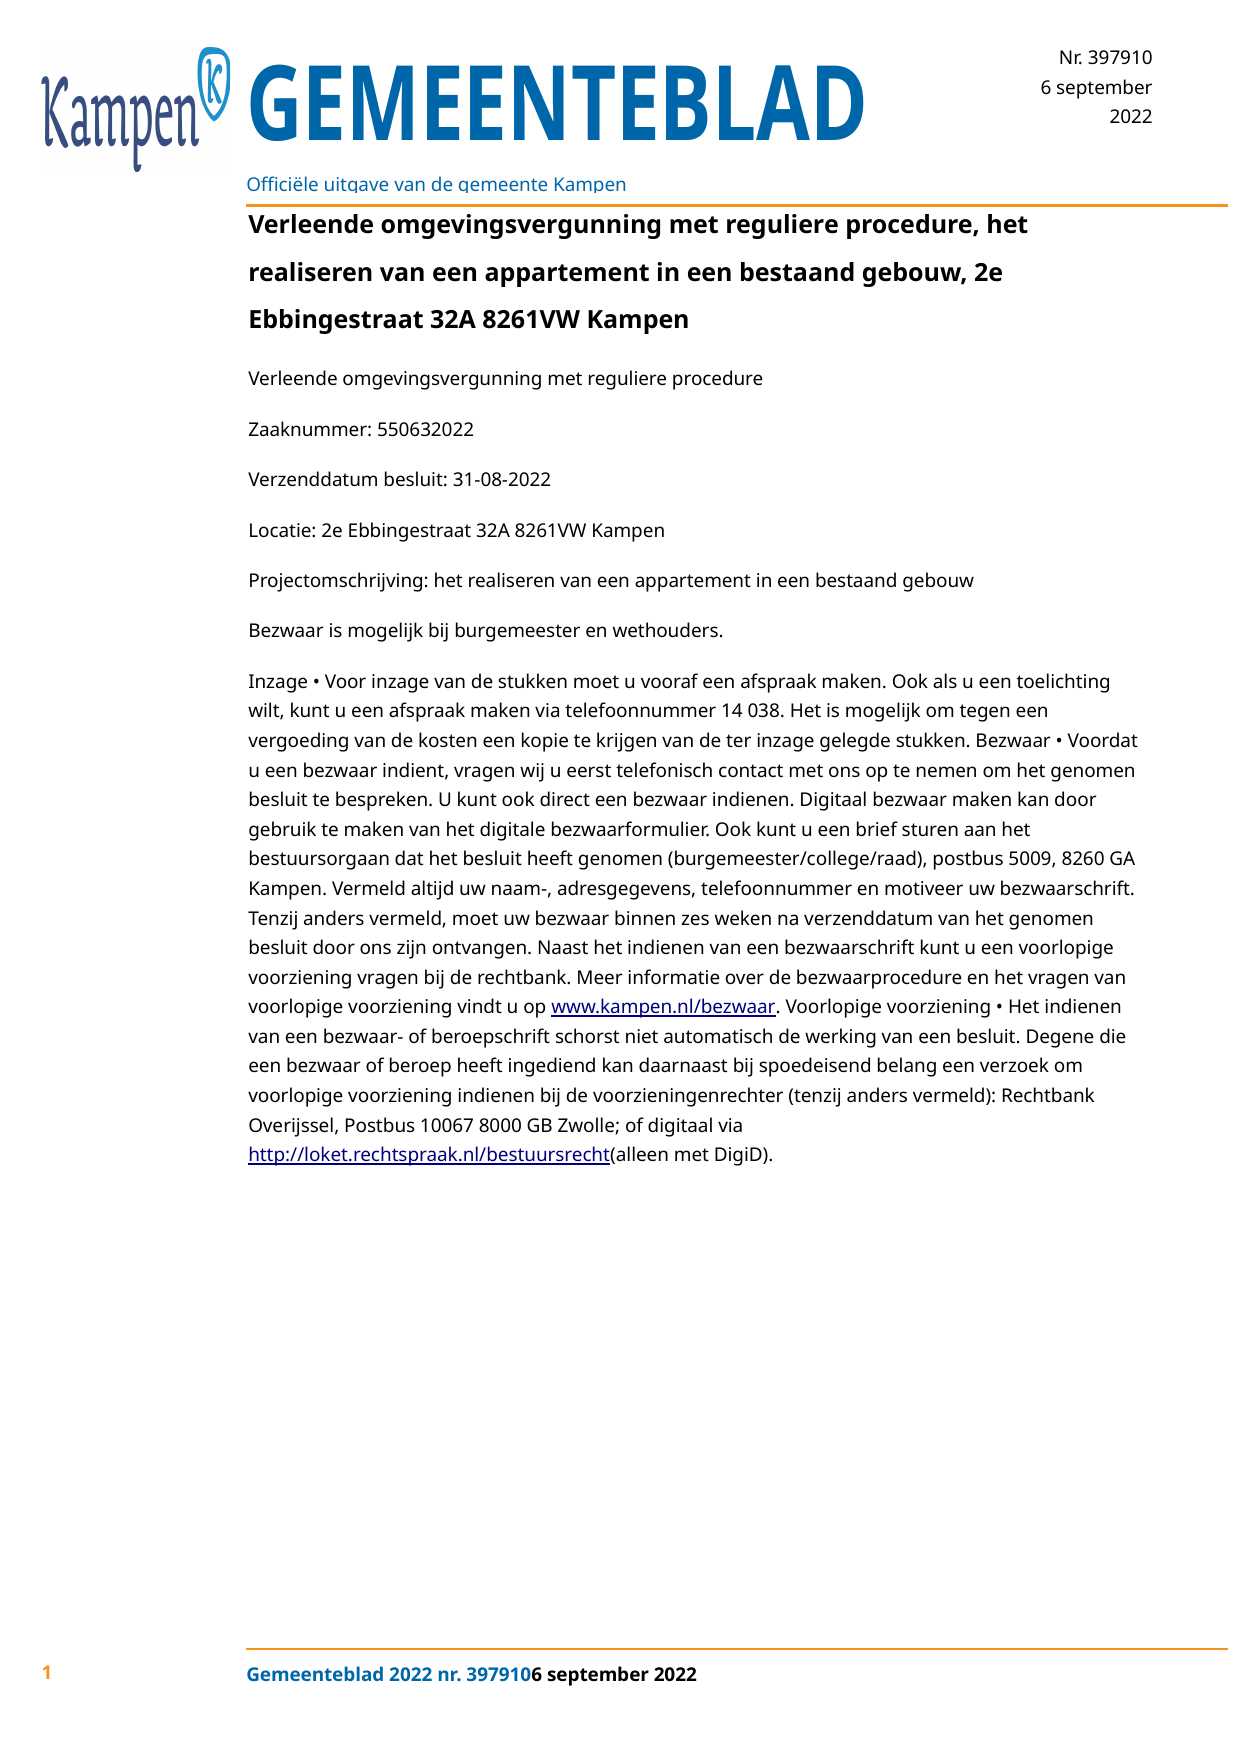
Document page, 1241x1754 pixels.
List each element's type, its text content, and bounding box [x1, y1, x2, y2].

text Verleende omgevingsvergunning met reguliere procedure [248, 366, 1152, 391]
text Bezwaar is mogelijk bij burgemeester en wethouders. [248, 618, 1152, 643]
text Inzage • Voor inzage van de stukken moet u vooraf een afspraak maken. Ook als u een toelichting wilt, kunt u een afspraak maken via telefoonnummer 14 038. Het is mogelijk om tegen een vergoeding van de kosten een kopie te krijgen van de ter inzage gelegde stukken. Bezwaar • Voordat u een bezwaar indient, vragen wij u eerst telefonisch contact met ons op te nemen om het genomen besluit te bespreken. U kunt ook direct een bezwaar indienen. Digitaal bezwaar maken kan door gebruik te maken van het digitale bezwaarformulier. Ook kunt u een brief sturen aan het bestuursorgaan dat het besluit heeft genomen (burgemeester/college/raad), postbus 5009, 8260 GA Kampen. Vermeld altijd uw naam-, adresgegevens, telefoonnummer en motiveer uw bezwaarschrift. Tenzij anders vermeld, moet uw bezwaar binnen zes weken na verzenddatum van het genomen besluit door ons zijn ontvangen. Naast het indienen van een bezwaarschrift kunt u een voorlopige voorziening vragen bij de rechtbank. Meer informatie over de bezwaarprocedure en het vragen van voorlopige voorziening vindt u op www.kampen.nl/bezwaar. Voorlopige voorziening • Het indienen van een bezwaar- of beroepschrift schorst niet automatisch de werking van een besluit. Degene die een bezwaar of beroep heeft ingediend kan daarnaast bij spoedeisend belang een verzoek om voorlopige voorziening indienen bij de voorzieningenrechter (tenzij anders vermeld): Rechtbank Overijssel, Postbus 10067 8000 GB Zwolle; of digitaal via http://loket.rechtspraak.nl/bestuursrecht(alleen met DigiD). [248, 668, 1152, 1167]
text Verzenddatum besluit: 31-08-2022 [248, 466, 1152, 492]
picture [41, 47, 231, 172]
text Verleende omgevingsvergunning met reguliere procedure, het realiseren van een appartement in een bestaand gebouw, 2e Ebbingestraat 32A 8261VW Kampen [248, 207, 1152, 336]
text Zaaknummer: 550632022 [248, 416, 1152, 442]
text Locatie: 2e Ebbingestraat 32A 8261VW Kampen [248, 517, 1152, 542]
text Projectomschrijving: het realiseren van een appartement in een bestaand gebouw [248, 567, 1152, 593]
